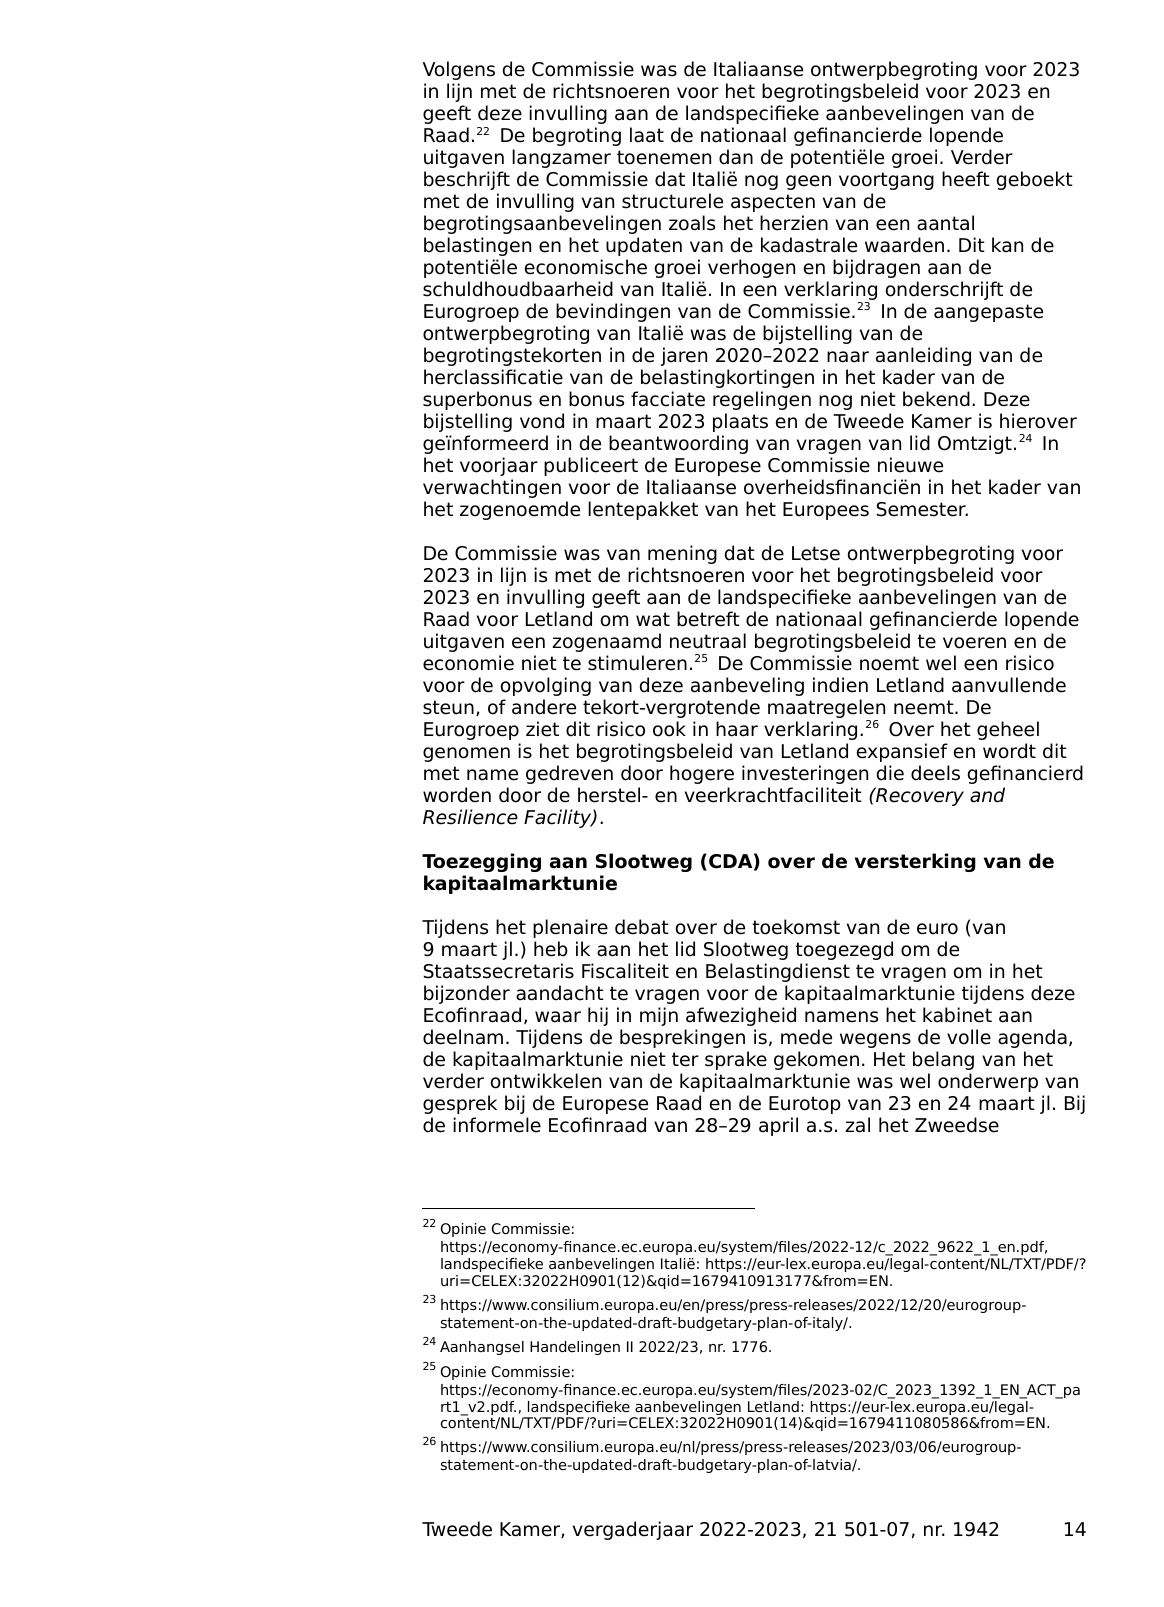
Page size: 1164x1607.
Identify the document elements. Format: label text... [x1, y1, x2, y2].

text https://www.consilium.europa.eu/nl/press/press-releases/2023/03/06/eurogroup-statement-on-the-updated-draft-budgetary-plan-of-latvia/. [422, 1435, 1087, 1474]
text Opinie Commissie: https://economy-finance.ec.europa.eu/system/files/2023-02/C_2023_1392_1_EN_ACT_part1_v2.pdf., landspecifieke aanbevelingen Letland: https://eur-lex.europa.eu/legal-content/NL/TXT/PDF/?uri=CELEX:32022H0901(14)&qid=1679411080586&from=EN. [422, 1360, 1087, 1432]
text Opinie Commissie: https://economy-finance.ec.europa.eu/system/files/2022-12/c_2022_9622_1_en.pdf, landspecifieke aanbevelingen Italië: https://eur-lex.europa.eu/legal-content/NL/TXT/PDF/?uri=CELEX:32022H0901(12)&qid=1679410913177&from=EN. [422, 1217, 1087, 1290]
subtitle Toezegging aan Slootweg (CDA) over de versterking van de kapitaalmarktunie [422, 851, 1087, 895]
text Tijdens het plenaire debat over de toekomst van de euro (van 9 maart jl.) heb ik aan het lid Slootweg toegezegd om de Staatssecretaris Fiscaliteit en Belastingdienst te vragen om in het bijzonder aandacht te vragen voor de kapitaalmarktunie tijdens deze Ecofinraad, waar hij in mijn afwezigheid namens het kabinet aan deelnam. Tijdens de besprekingen is, mede wegens de volle agenda, de kapitaalmarktunie niet ter sprake gekomen. Het belang van het verder ontwikkelen van de kapitaalmarktunie was wel onderwerp van gesprek bij de Europese Raad en de Eurotop van 23 en 24 maart jl. Bij de informele Ecofinraad van 28–29 april a.s. zal het Zweedse [422, 917, 1087, 1137]
text De Commissie was van mening dat de Letse ontwerpbegroting voor 2023 in lijn is met de richtsnoeren voor het begrotingsbeleid voor 2023 en invulling geeft aan de landspecifieke aanbevelingen van de Raad voor Letland om wat betreft de nationaal gefinancierde lopende uitgaven een zogenaamd neutraal begrotingsbeleid te voeren en de economie niet te stimuleren. De Commissie noemt wel een risico voor de opvolging van deze aanbeveling indien Letland aanvullende steun, of andere tekort-vergrotende maatregelen neemt. De Eurogroep ziet dit risico ook in haar verklaring. Over het geheel genomen is het begrotingsbeleid van Letland expansief en wordt dit met name gedreven door hogere investeringen die deels gefinancierd worden door de herstel- en veerkrachtfaciliteit (Recovery and Resilience Facility). [422, 543, 1087, 828]
text Volgens de Commissie was de Italiaanse ontwerpbegroting voor 2023 in lijn met de richtsnoeren voor het begrotingsbeleid voor 2023 en geeft deze invulling aan de landspecifieke aanbevelingen van de Raad. De begroting laat de nationaal gefinancierde lopende uitgaven langzamer toenemen dan de potentiële groei. Verder beschrijft de Commissie dat Italië nog geen voortgang heeft geboekt met de invulling van structurele aspecten van de begrotingsaanbevelingen zoals het herzien van een aantal belastingen en het updaten van de kadastrale waarden. Dit kan de potentiële economische groei verhogen en bijdragen aan de schuldhoudbaarheid van Italië. In een verklaring onderschrijft de Eurogroep de bevindingen van de Commissie. In de aangepaste ontwerpbegroting van Italië was de bijstelling van de begrotingstekorten in de jaren 2020–2022 naar aanleiding van de herclassificatie van de belastingkortingen in het kader van de superbonus en bonus facciate regelingen nog niet bekend. Deze bijstelling vond in maart 2023 plaats en de Tweede Kamer is hierover geïnformeerd in de beantwoording van vragen van lid Omtzigt. In het voorjaar publiceert de Europese Commissie nieuwe verwachtingen voor de Italiaanse overheidsfinanciën in het kader van het zogenoemde lentepakket van het Europees Semester. [422, 59, 1087, 521]
text Aanhangsel Handelingen II 2022/23, nr. 1776. [422, 1335, 1087, 1357]
text https://www.consilium.europa.eu/en/press/press-releases/2022/12/20/eurogroup-statement-on-the-updated-draft-budgetary-plan-of-italy/. [422, 1293, 1087, 1332]
